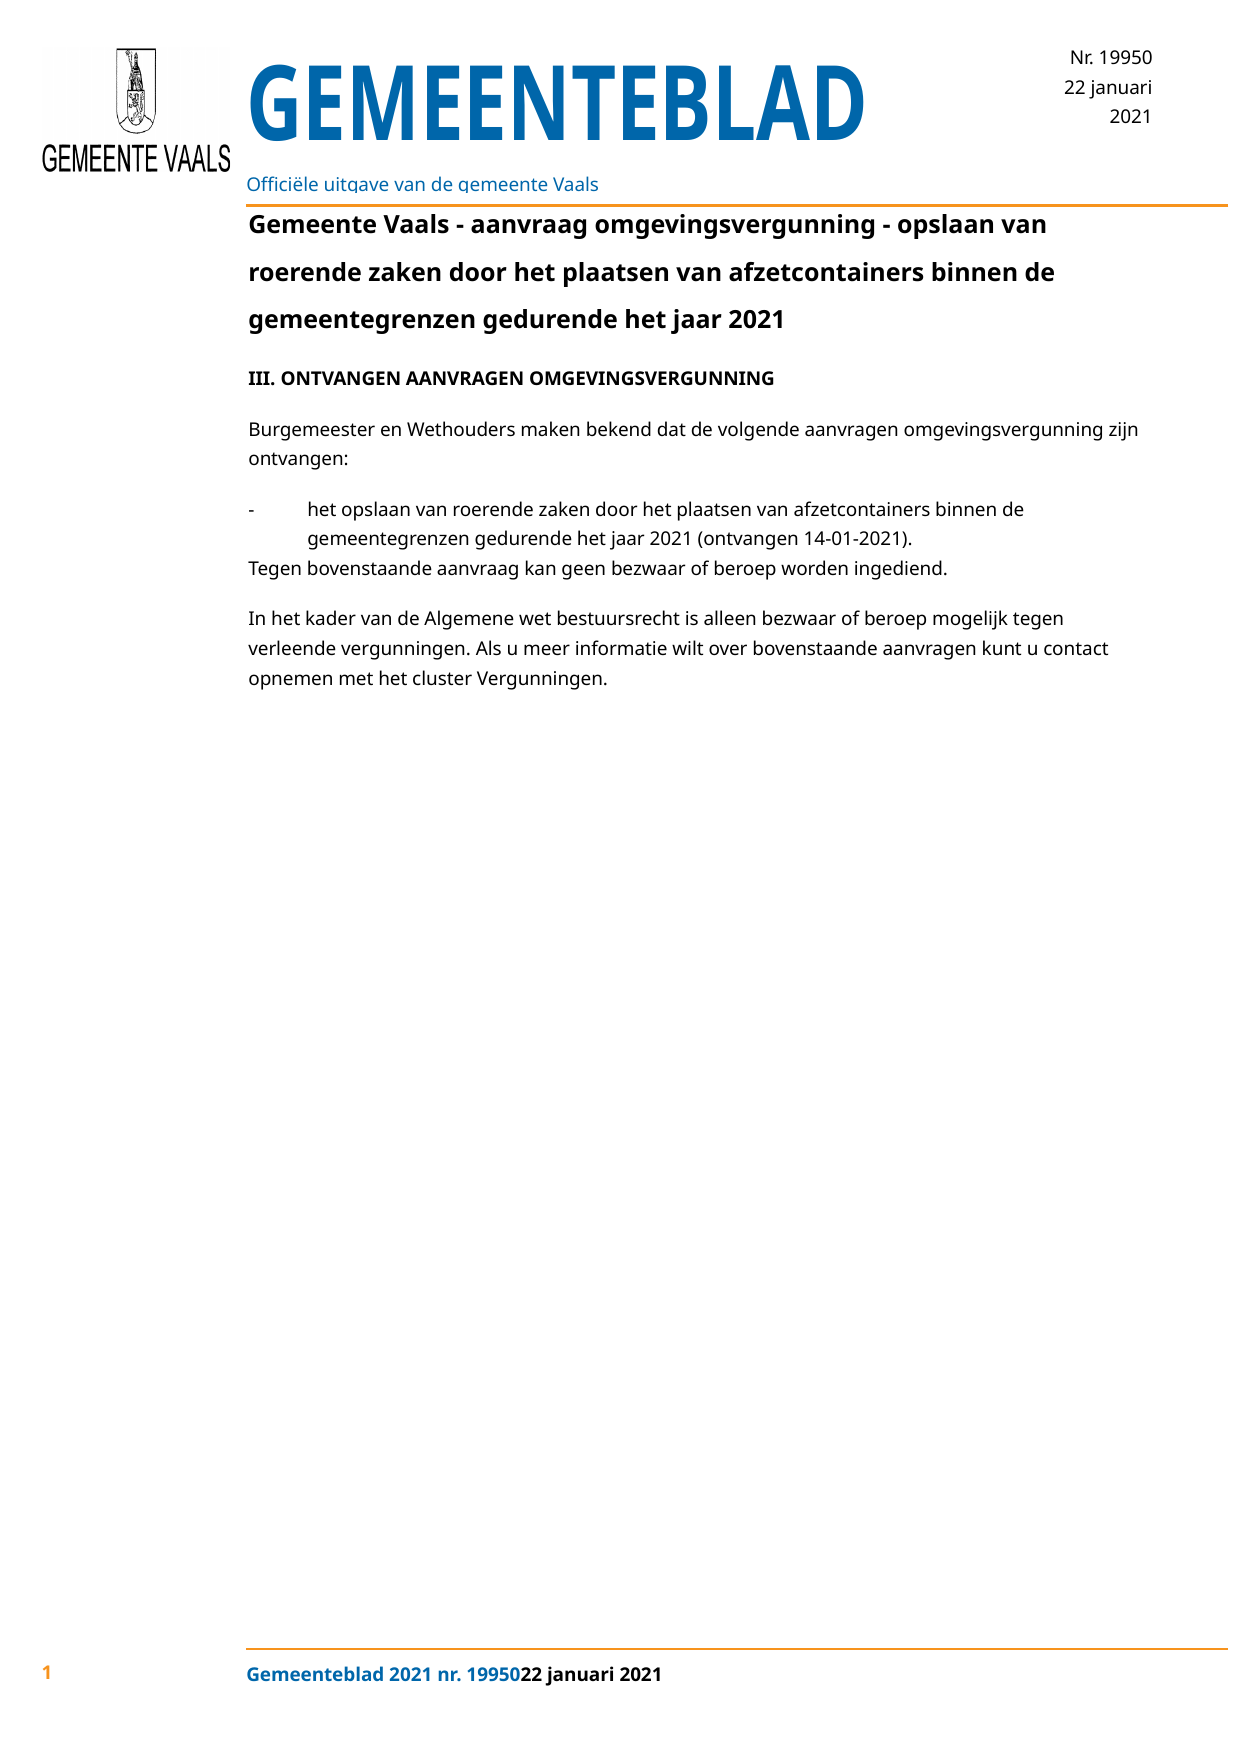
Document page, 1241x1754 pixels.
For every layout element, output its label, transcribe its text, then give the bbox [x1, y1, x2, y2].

text Tegen bovenstaande aanvraag kan geen bezwaar of beroep worden ingediend. [248, 555, 1152, 581]
picture [41, 47, 231, 172]
text Gemeente Vaals - aanvraag omgevingsvergunning - opslaan van roerende zaken door het plaatsen van afzetcontainers binnen de gemeentegrenzen gedurende het jaar 2021 [248, 207, 1152, 336]
list het opslaan van roerende zaken door het plaatsen van afzetcontainers binnen de gemeentegrenzen gedurende het jaar 2021 (ontvangen 14-01-2021). [248, 496, 1152, 551]
text III. ONTVANGEN AANVRAGEN OMGEVINGSVERGUNNING [248, 366, 1152, 391]
text In het kader van de Algemene wet bestuursrecht is alleen bezwaar of beroep mogelijk tegen verleende vergunningen. Als u meer informatie wilt over bovenstaande aanvragen kunt u contact opnemen met het cluster Vergunningen. [248, 606, 1152, 690]
text Burgemeester en Wethouders maken bekend dat de volgende aanvragen omgevingsvergunning zijn ontvangen: [248, 416, 1152, 471]
